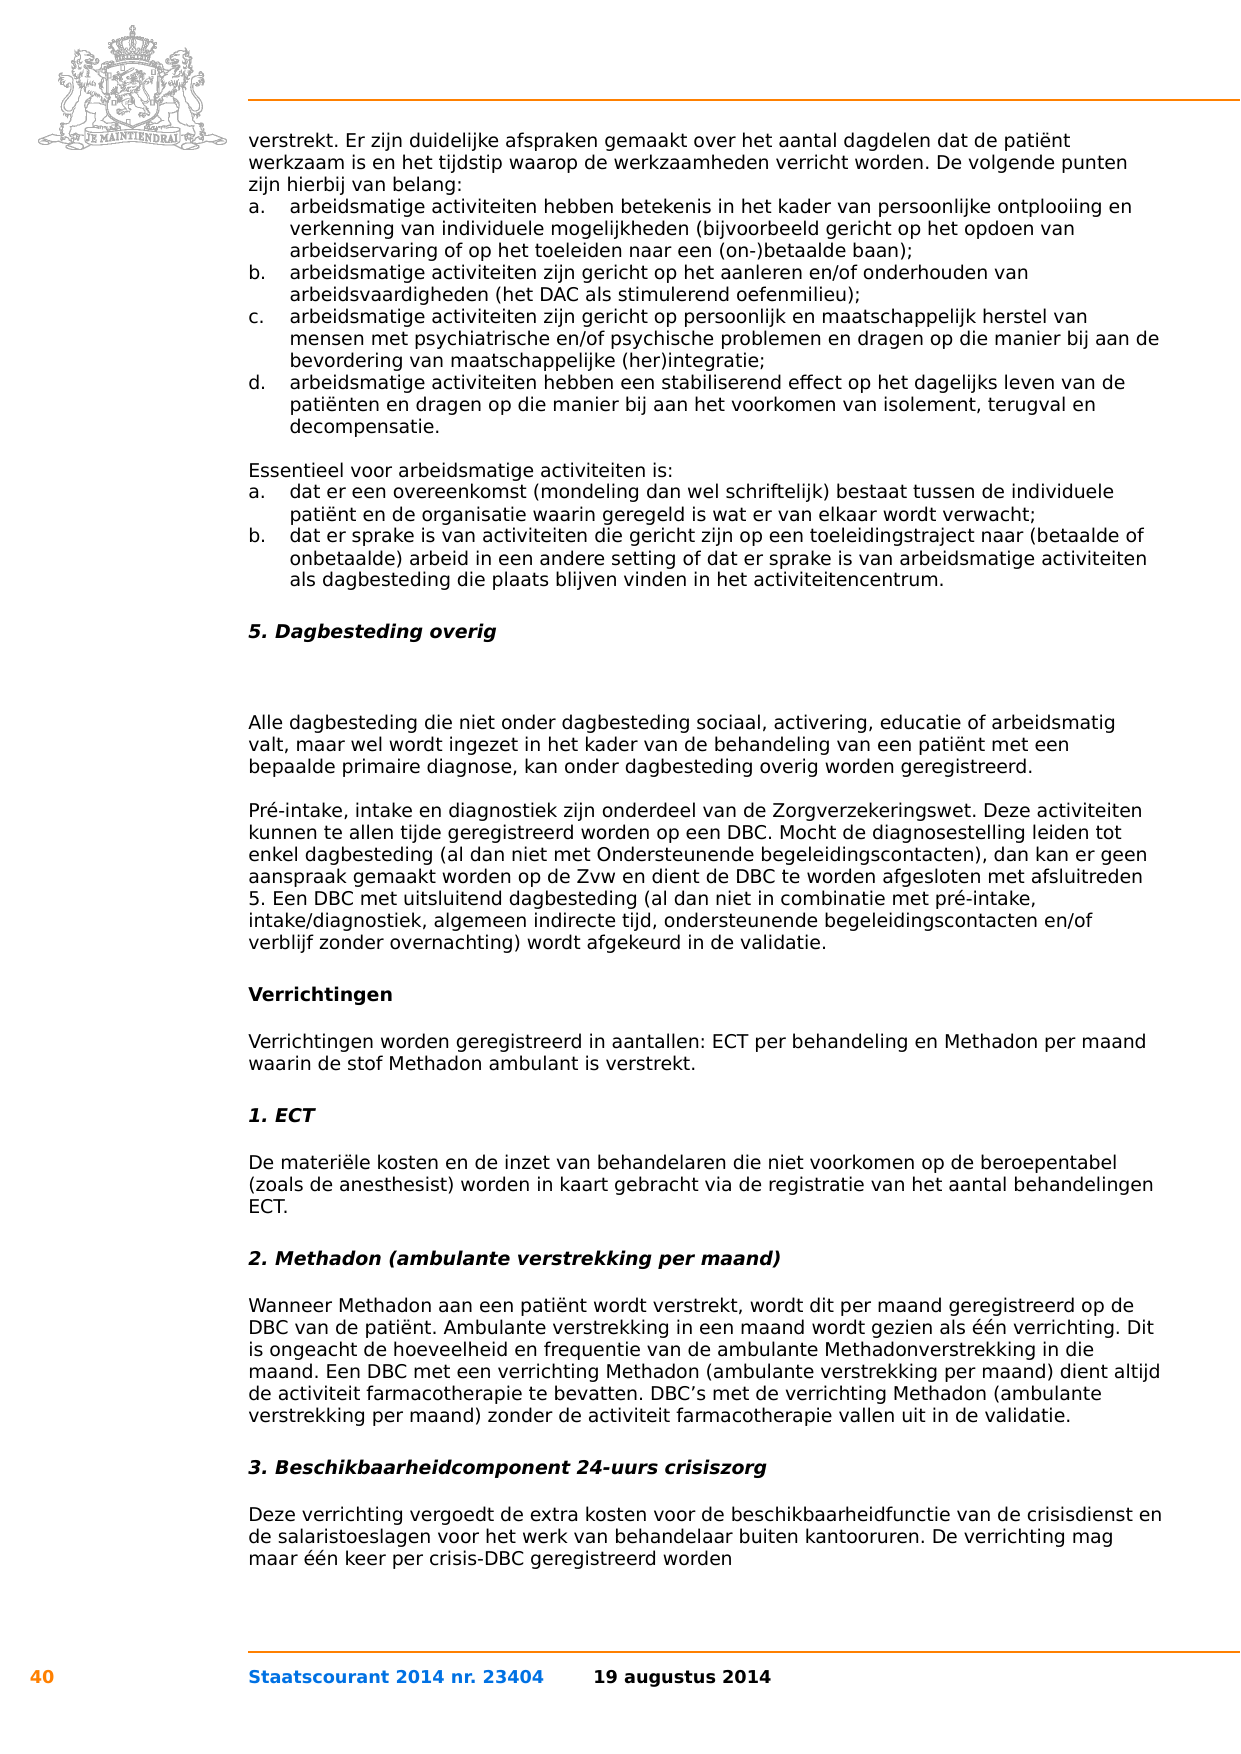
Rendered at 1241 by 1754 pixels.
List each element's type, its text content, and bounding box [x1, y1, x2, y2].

text verstrekt. Er zijn duidelijke afspraken gemaakt over het aantal dagdelen dat de patiënt werkzaam is en het tijdstip waarop de werkzaamheden verricht worden. De volgende punten zijn hierbij van belang: [248, 130, 1163, 196]
subtitle 1. ECT [248, 1105, 1163, 1127]
text a. dat er een overeenkomst (mondeling dan wel schriftelijk) bestaat tussen de individuele patiënt en de organisatie waarin geregeld is wat er van elkaar wordt verwacht; [248, 481, 1163, 525]
text a. arbeidsmatige activiteiten hebben betekenis in het kader van persoonlijke ontplooiing en verkenning van individuele mogelijkheden (bijvoorbeeld gericht op het opdoen van arbeidservaring of op het toeleiden naar een (on-)betaalde baan); [248, 196, 1163, 262]
text Deze verrichting vergoedt de extra kosten voor de beschikbaarheidfunctie van de crisisdienst en de salaristoeslagen voor het werk van behandelaar buiten kantooruren. De verrichting mag maar één keer per crisis-DBC geregistreerd worden [248, 1503, 1163, 1569]
text b. arbeidsmatige activiteiten zijn gericht op het aanleren en/of onderhouden van arbeidsvaardigheden (het DAC als stimulerend oefenmilieu); [248, 262, 1163, 306]
subtitle 5. Dagbesteding overig [248, 621, 1163, 643]
text Wanneer Methadon aan een patiënt wordt verstrekt, wordt dit per maand geregistreerd op de DBC van de patiënt. Ambulante verstrekking in een maand wordt gezien als één verrichting. Dit is ongeacht de hoeveelheid en frequentie van de ambulante Methadonverstrekking in die maand. Een DBC met een verrichting Methadon (ambulante verstrekking per maand) dient altijd de activiteit farmacotherapie te bevatten. DBC’s met de verrichting Methadon (ambulante verstrekking per maand) zonder de activiteit farmacotherapie vallen uit in de validatie. [248, 1295, 1163, 1427]
subtitle Verrichtingen [248, 984, 1163, 1006]
text c. arbeidsmatige activiteiten zijn gericht op persoonlijk en maatschappelijk herstel van mensen met psychiatrische en/of psychische problemen en dragen op die manier bij aan de bevordering van maatschappelijke (her)integratie; [248, 306, 1163, 372]
text Alle dagbesteding die niet onder dagbesteding sociaal, activering, educatie of arbeidsmatig valt, maar wel wordt ingezet in het kader van de behandeling van een patiënt met een bepaalde primaire diagnose, kan onder dagbesteding overig worden geregistreerd. [248, 712, 1163, 778]
text d. arbeidsmatige activiteiten hebben een stabiliserend effect op het dagelijks leven van de patiënten en dragen op die manier bij aan het voorkomen van isolement, terugval en decompensatie. [248, 372, 1163, 438]
subtitle 2. Methadon (ambulante verstrekking per maand) [248, 1248, 1163, 1270]
text Pré-intake, intake en diagnostiek zijn onderdeel van de Zorgverzekeringswet. Deze activiteiten kunnen te allen tijde geregistreerd worden op een DBC. Mocht de diagnosestelling leiden tot enkel dagbesteding (al dan niet met Ondersteunende begeleidingscontacten), dan kan er geen aanspraak gemaakt worden op de Zvw en dient de DBC te worden afgesloten met afsluitreden 5. Een DBC met uitsluitend dagbesteding (al dan niet in combinatie met pré-intake, intake/diagnostiek, algemeen indirecte tijd, ondersteunende begeleidingscontacten en/of verblijf zonder overnachting) wordt afgekeurd in de validatie. [248, 800, 1163, 954]
text Essentieel voor arbeidsmatige activiteiten is: [248, 459, 1163, 481]
text Verrichtingen worden geregistreerd in aantallen: ECT per behandeling en Methadon per maand waarin de stof Methadon ambulant is verstrekt. [248, 1031, 1163, 1075]
picture [38, 25, 227, 150]
text De materiële kosten en de inzet van behandelaren die niet voorkomen op de beroepentabel (zoals de anesthesist) worden in kaart gebracht via de registratie van het aantal behandelingen ECT. [248, 1152, 1163, 1218]
subtitle 3. Beschikbaarheidcomponent 24-uurs crisiszorg [248, 1457, 1163, 1478]
text b. dat er sprake is van activiteiten die gericht zijn op een toeleidingstraject naar (betaalde of onbetaalde) arbeid in een andere setting of dat er sprake is van arbeidsmatige activiteiten als dagbesteding die plaats blijven vinden in het activiteitencentrum. [248, 525, 1163, 591]
